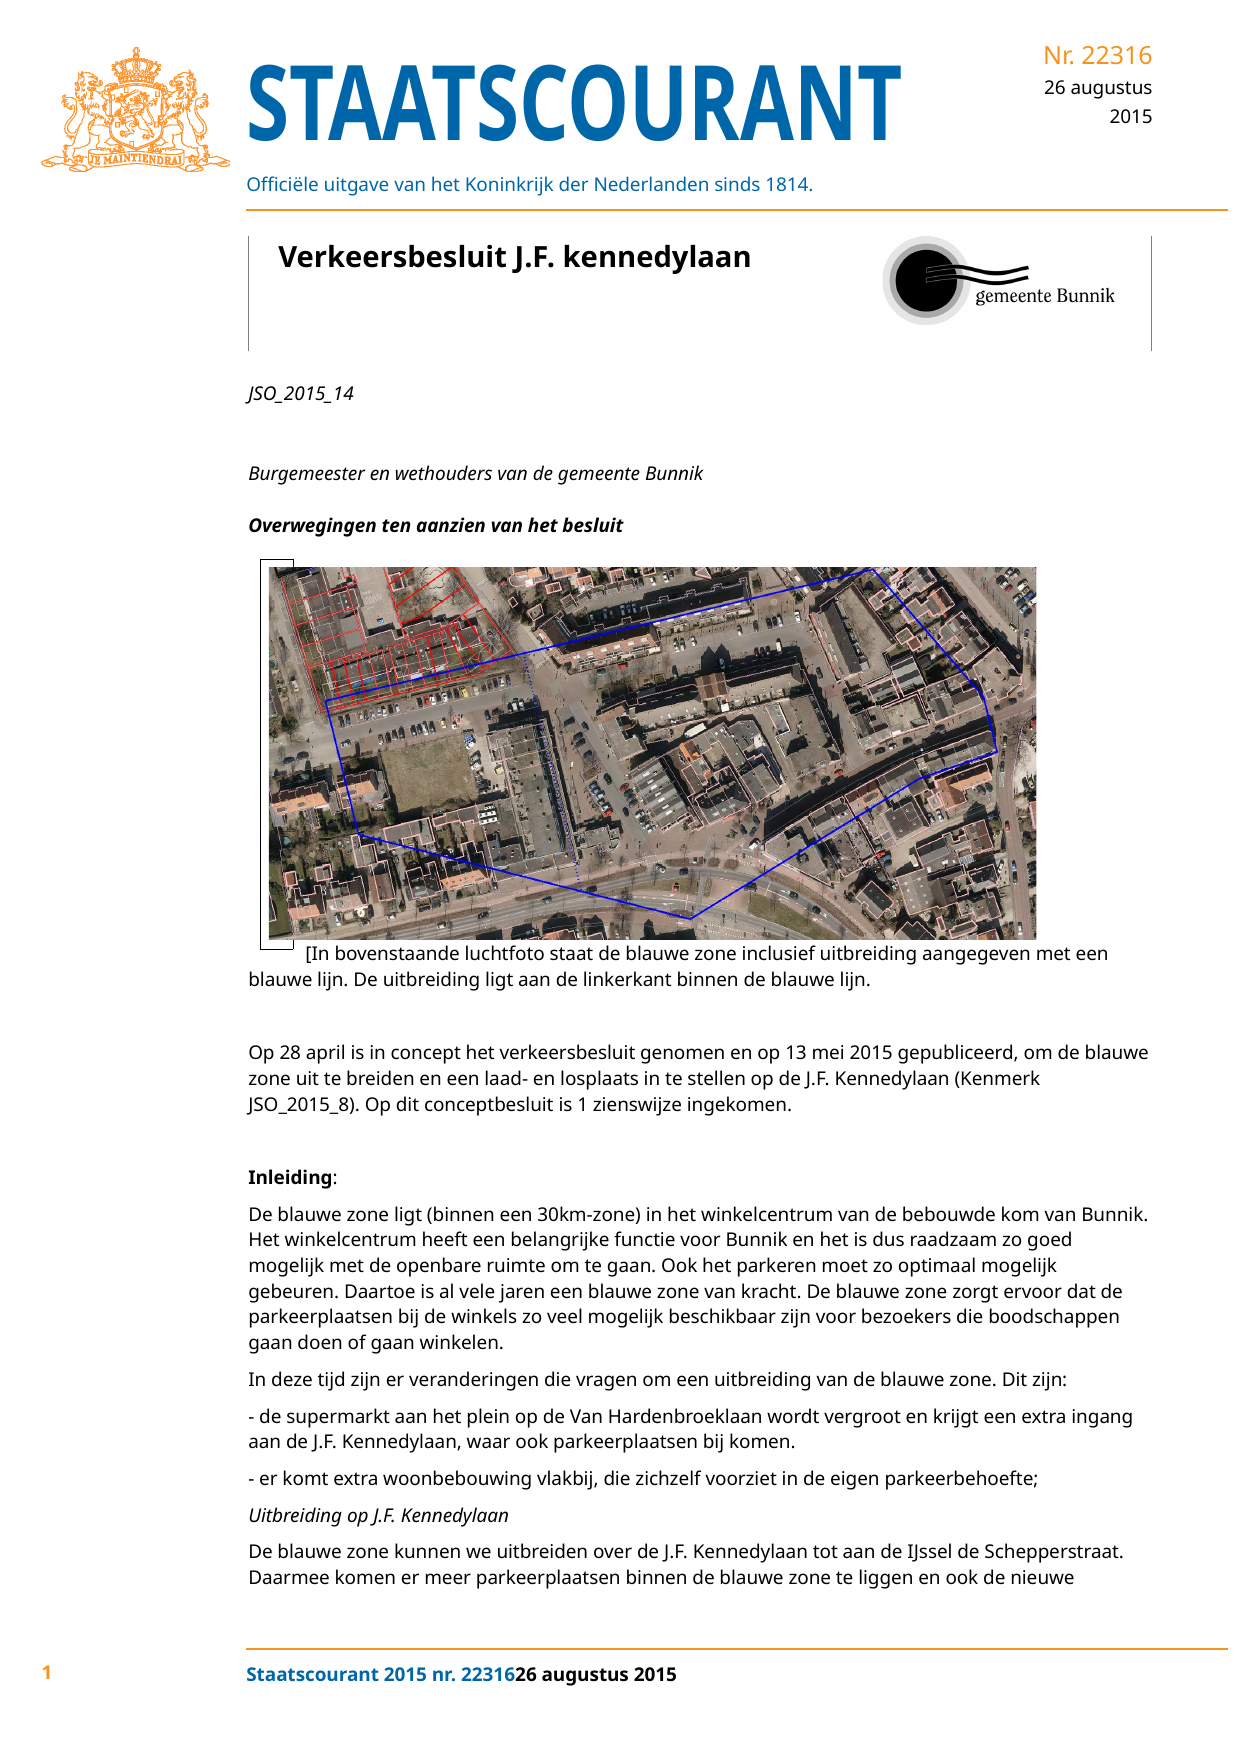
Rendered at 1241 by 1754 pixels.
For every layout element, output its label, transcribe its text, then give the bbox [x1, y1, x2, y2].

text Overwegingen ten aanzien van het besluit [248, 513, 1152, 538]
text JSO_2015_14 [248, 380, 1152, 406]
picture [268, 567, 1037, 940]
text Inleiding: [248, 1164, 1152, 1190]
picture [41, 47, 231, 172]
table_header Verkeersbesluit J.F. kennedylaan [249, 236, 850, 351]
text Burgemeester en wethouders van de gemeente Bunnik [248, 460, 1152, 486]
text In deze tijd zijn er veranderingen die vragen om een uitbreiding van de blauwe zone. Dit zijn: [248, 1366, 1152, 1392]
text - er komt extra woonbebouwing vlakbij, die zichzelf voorziet in de eigen parkeerbehoefte; [248, 1465, 1152, 1491]
text Op 28 april is in concept het verkeersbesluit genomen en op 13 mei 2015 gepubliceerd, om de blauwe zone uit te breiden en een laad- en losplaats in te stellen op de J.F. Kennedylaan (Kenmerk JSO_2015_8). Op dit conceptbesluit is 1 zienswijze ingekomen. [248, 1039, 1152, 1117]
text De blauwe zone ligt (binnen een 30km-zone) in het winkelcentrum van de bebouwde kom van Bunnik. Het winkelcentrum heeft een belangrijke functie voor Bunnik en het is dus raadzaam zo goed mogelijk met de openbare ruimte om te gaan. Ook het parkeren moet zo optimaal mogelijk gebeuren. Daartoe is al vele jaren een blauwe zone van kracht. De blauwe zone zorgt ervoor dat de parkeerplaatsen bij de winkels zo veel mogelijk beschikbaar zijn voor bezoekers die boodschappen gaan doen of gaan winkelen. [248, 1201, 1152, 1355]
text - de supermarkt aan het plein op de Van Hardenbroeklaan wordt vergroot en krijgt een extra ingang aan de J.F. Kennedylaan, waar ook parkeerplaatsen bij komen. [248, 1403, 1152, 1454]
text De blauwe zone kunnen we uitbreiden over de J.F. Kennedylaan tot aan de IJssel de Schepperstraat. Daarmee komen er meer parkeerplaatsen binnen de blauwe zone te liggen en ook de nieuwe [248, 1538, 1152, 1590]
text Uitbreiding op J.F. Kennedylaan [248, 1502, 1152, 1528]
text [In bovenstaande luchtfoto staat de blauwe zone inclusief uitbreiding aangegeven met een blauwe lijn. De uitbreiding ligt aan de linkerkant binnen de blauwe lijn. [248, 547, 1152, 992]
picture [882, 236, 1119, 325]
table_header [850, 236, 1151, 351]
